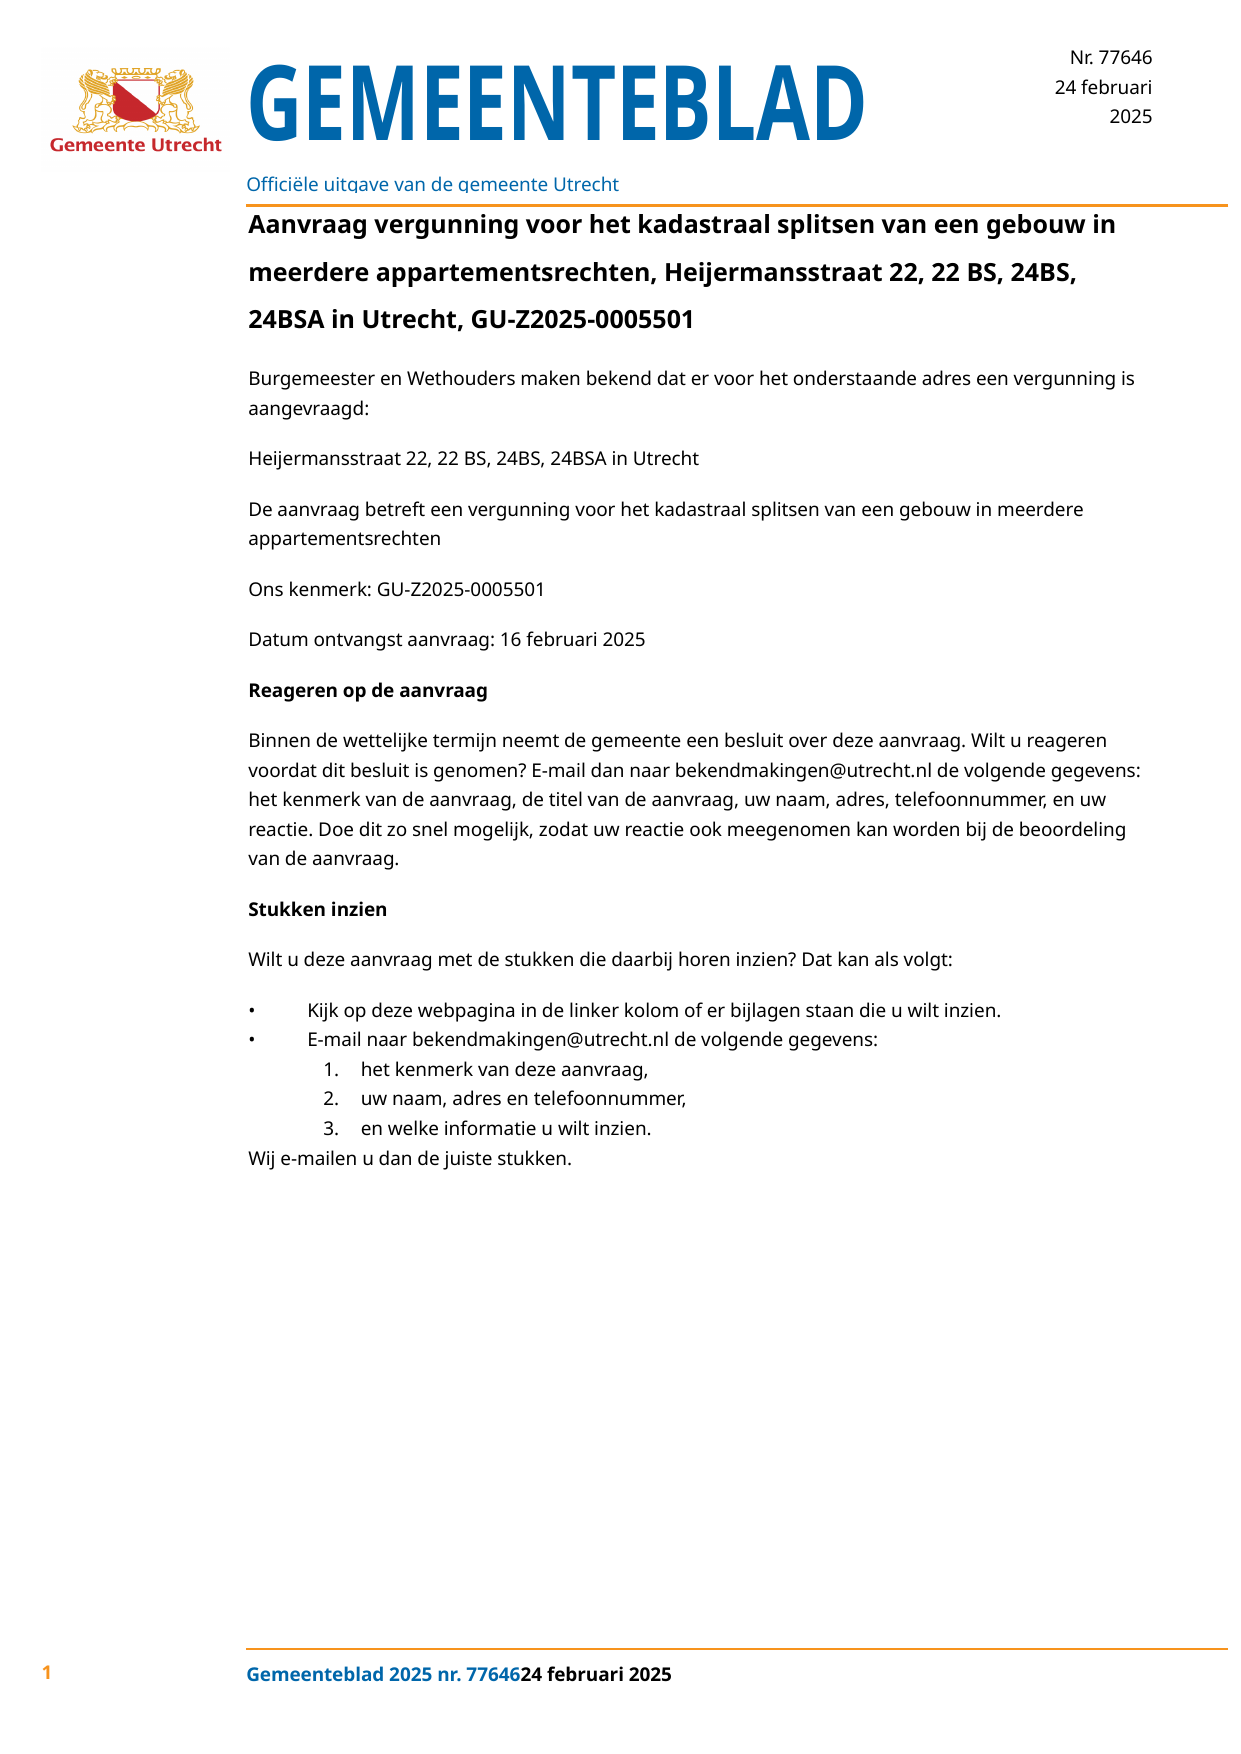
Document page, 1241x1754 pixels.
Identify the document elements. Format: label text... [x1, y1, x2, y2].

text Heijermansstraat 22, 22 BS, 24BS, 24BSA in Utrecht [248, 446, 1152, 471]
list het kenmerk van deze aanvraag, [323, 1056, 1152, 1082]
text Aanvraag vergunning voor het kadastraal splitsen van een gebouw in meerdere appartementsrechten, Heijermansstraat 22, 22 BS, 24BS, 24BSA in Utrecht, GU-Z2025-0005501 [248, 207, 1152, 336]
text Wilt u deze aanvraag met de stukken die daarbij horen inzien? Dat kan als volgt: [248, 946, 1152, 972]
text Wij e-mailen u dan de juiste stukken. [248, 1145, 1152, 1170]
list en welke informatie u wilt inzien. [323, 1115, 1152, 1141]
text Binnen de wettelijke termijn neemt de gemeente een besluit over deze aanvraag. Wilt u reageren voordat dit besluit is genomen? E-mail dan naar bekendmakingen@utrecht.nl de volgende gegevens: het kenmerk van de aanvraag, de titel van de aanvraag, uw naam, adres, telefoonnummer, en uw reactie. Doe dit zo snel mogelijk, zodat uw reactie ook meegenomen kan worden bij de beoordeling van de aanvraag. [248, 727, 1152, 871]
text Datum ontvangst aanvraag: 16 februari 2025 [248, 626, 1152, 652]
text Stukken inzien [248, 896, 1152, 922]
text Ons kenmerk: GU-Z2025-0005501 [248, 576, 1152, 602]
list E-mail naar bekendmakingen@utrecht.nl de volgende gegevens: [248, 1026, 1152, 1052]
picture [41, 47, 231, 172]
text Reageren op de aanvraag [248, 677, 1152, 702]
text Burgemeester en Wethouders maken bekend dat er voor het onderstaande adres een vergunning is aangevraagd: [248, 366, 1152, 421]
list uw naam, adres en telefoonnummer, [323, 1086, 1152, 1111]
text De aanvraag betreft een vergunning voor het kadastraal splitsen van een gebouw in meerdere appartementsrechten [248, 496, 1152, 551]
list Kijk op deze webpagina in de linker kolom of er bijlagen staan die u wilt inzien. [248, 997, 1152, 1022]
